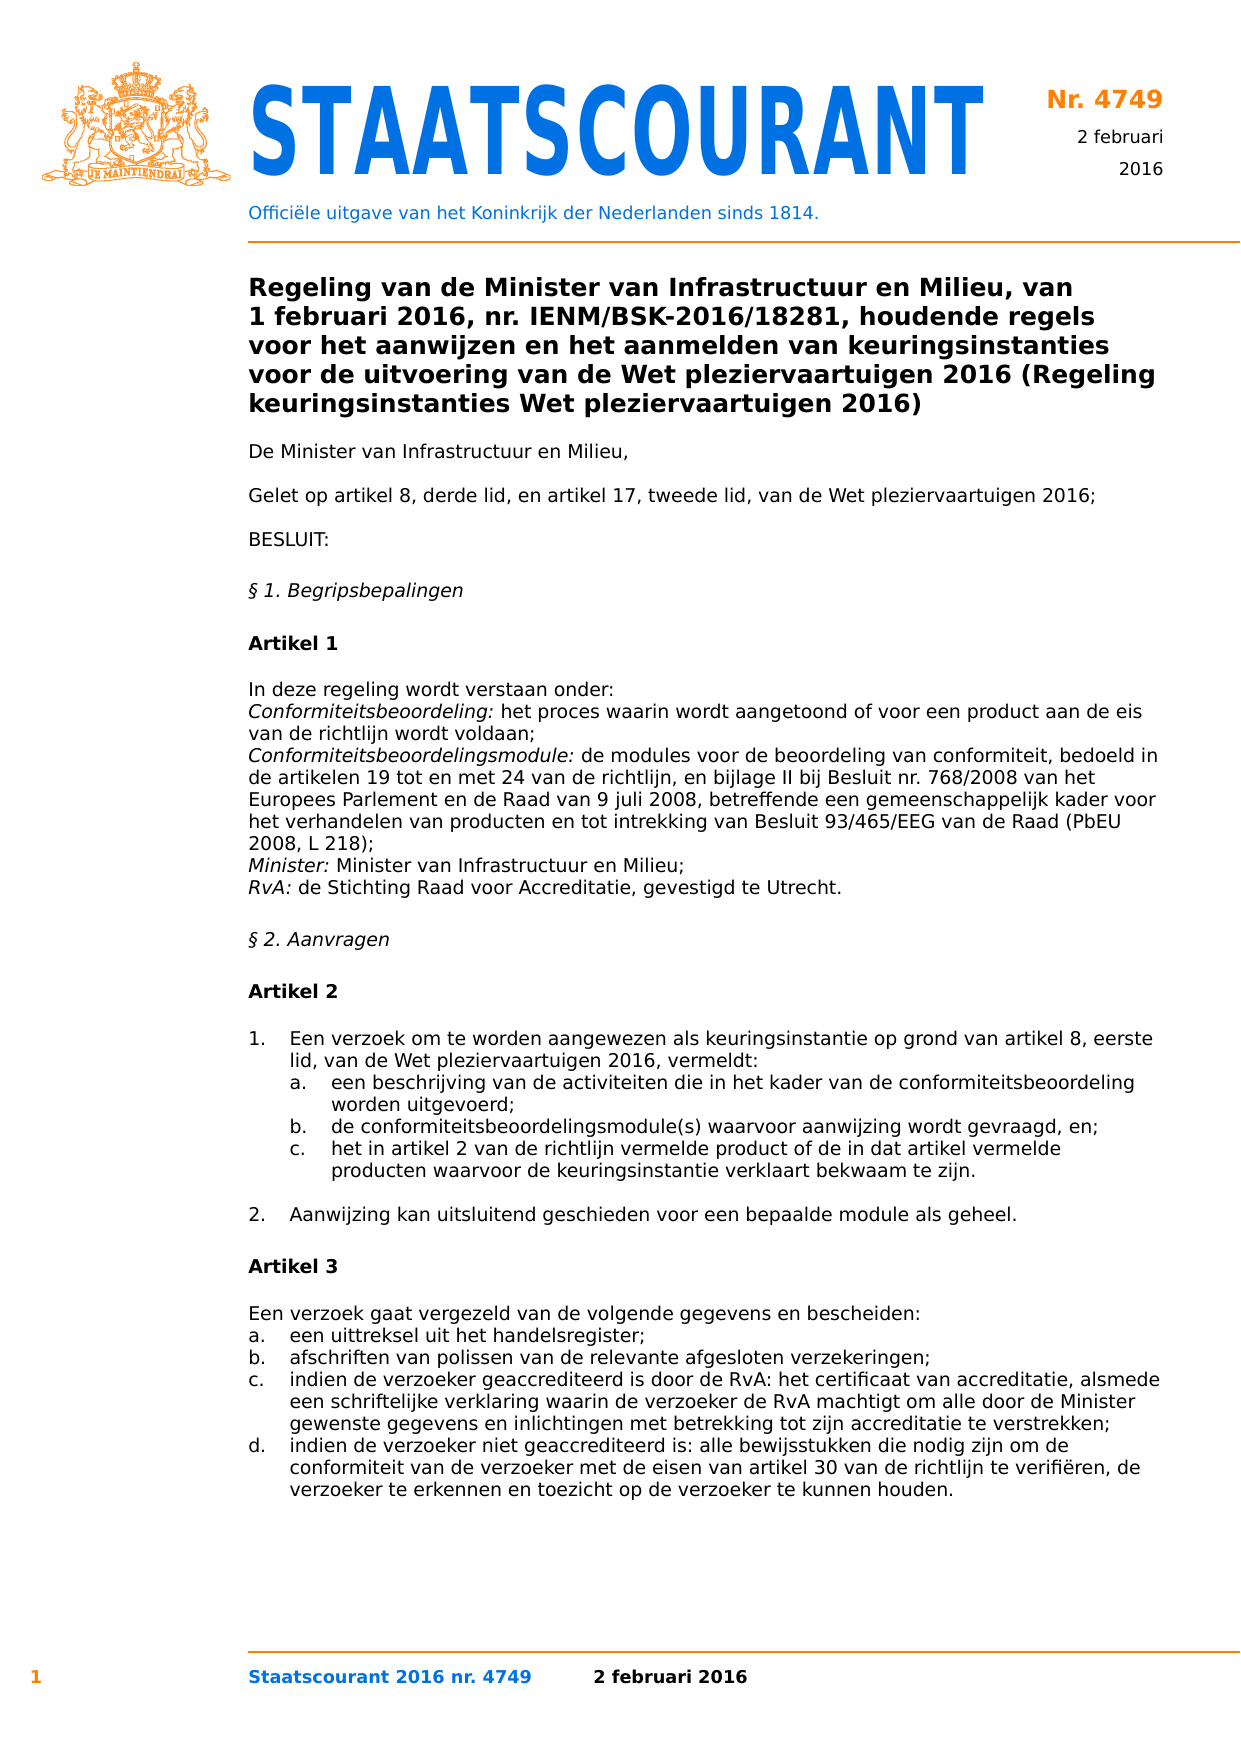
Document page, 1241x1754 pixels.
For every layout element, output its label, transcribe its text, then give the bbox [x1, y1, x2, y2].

text b. de conformiteitsbeoordelingsmodule(s) waarvoor aanwijzing wordt gevraagd, en; [289, 1116, 1163, 1138]
text b. afschriften van polissen van de relevante afgesloten verzekeringen; [248, 1347, 1163, 1369]
table_cell 2016 [998, 153, 1240, 203]
subtitle Artikel 1 [248, 632, 1163, 654]
text d. indien de verzoeker niet geaccrediteerd is: alle bewijsstukken die nodig zijn om de conformiteit van de verzoeker met de eisen van artikel 30 van de richtlijn te verifiëren, de verzoeker te erkennen en toezicht op de verzoeker te kunnen houden. [248, 1435, 1163, 1501]
text a. een uittreksel uit het handelsregister; [248, 1325, 1163, 1347]
subtitle § 2. Aanvragen [248, 929, 1163, 951]
text RvA: de Stichting Raad voor Accreditatie, gevestigd te Utrecht. [248, 877, 1163, 899]
table_cell 2 februari [998, 121, 1240, 153]
picture [41, 62, 231, 186]
table_header Nr. 4749 [998, 62, 1240, 121]
text BESLUIT: [248, 528, 1163, 550]
table_cell Officiële uitgave van het Koninkrijk der Nederlanden sinds 1814. [248, 203, 1240, 241]
text Een verzoek gaat vergezeld van de volgende gegevens en bescheiden: [248, 1303, 1163, 1325]
text c. het in artikel 2 van de richtlijn vermelde product of de in dat artikel vermelde producten waarvoor de keuringsinstantie verklaart bekwaam te zijn. [289, 1138, 1163, 1182]
table_header [25, 62, 248, 241]
text Conformiteitsbeoordeling: het proces waarin wordt aangetoond of voor een product aan de eis van de richtlijn wordt voldaan; [248, 701, 1163, 745]
text a. een beschrijving van de activiteiten die in het kader van de conformiteitsbeoordeling worden uitgevoerd; [289, 1072, 1163, 1116]
text De Minister van Infrastructuur en Milieu, [248, 441, 1163, 463]
text c. indien de verzoeker geaccrediteerd is door de RvA: het certificaat van accreditatie, alsmede een schriftelijke verklaring waarin de verzoeker de RvA machtigt om alle door de Minister gewenste gegevens en inlichtingen met betrekking tot zijn accreditatie te verstrekken; [248, 1369, 1163, 1435]
text Conformiteitsbeoordelingsmodule: de modules voor de beoordeling van conformiteit, bedoeld in de artikelen 19 tot en met 24 van de richtlijn, en bijlage II bij Besluit nr. 768/2008 van het Europees Parlement en de Raad van 9 juli 2008, betreffende een gemeenschappelijk kader voor het verhandelen van producten en tot intrekking van Besluit 93/465/EEG van de Raad (PbEU 2008, L 218); [248, 745, 1163, 855]
subtitle § 1. Begripsbepalingen [248, 580, 1163, 602]
table_header STAATSCOURANT [248, 62, 998, 203]
text In deze regeling wordt verstaan onder: [248, 679, 1163, 701]
subtitle Artikel 3 [248, 1256, 1163, 1278]
text 1. Een verzoek om te worden aangewezen als keuringsinstantie op grond van artikel 8, eerste lid, van de Wet pleziervaartuigen 2016, vermeldt: [248, 1028, 1163, 1072]
text Gelet op artikel 8, derde lid, en artikel 17, tweede lid, van de Wet pleziervaartuigen 2016; [248, 484, 1163, 507]
subtitle Regeling van de Minister van Infrastructuur en Milieu, van 1 februari 2016, nr. IENM/BSK-2016/18281, houdende regels voor het aanwijzen en het aanmelden van keuringsinstanties voor de uitvoering van de Wet pleziervaartuigen 2016 (Regeling keuringsinstanties Wet pleziervaartuigen 2016) [248, 273, 1163, 419]
text Minister: Minister van Infrastructuur en Milieu; [248, 855, 1163, 877]
subtitle Artikel 2 [248, 981, 1163, 1003]
text 2. Aanwijzing kan uitsluitend geschieden voor een bepaalde module als geheel. [248, 1204, 1163, 1226]
